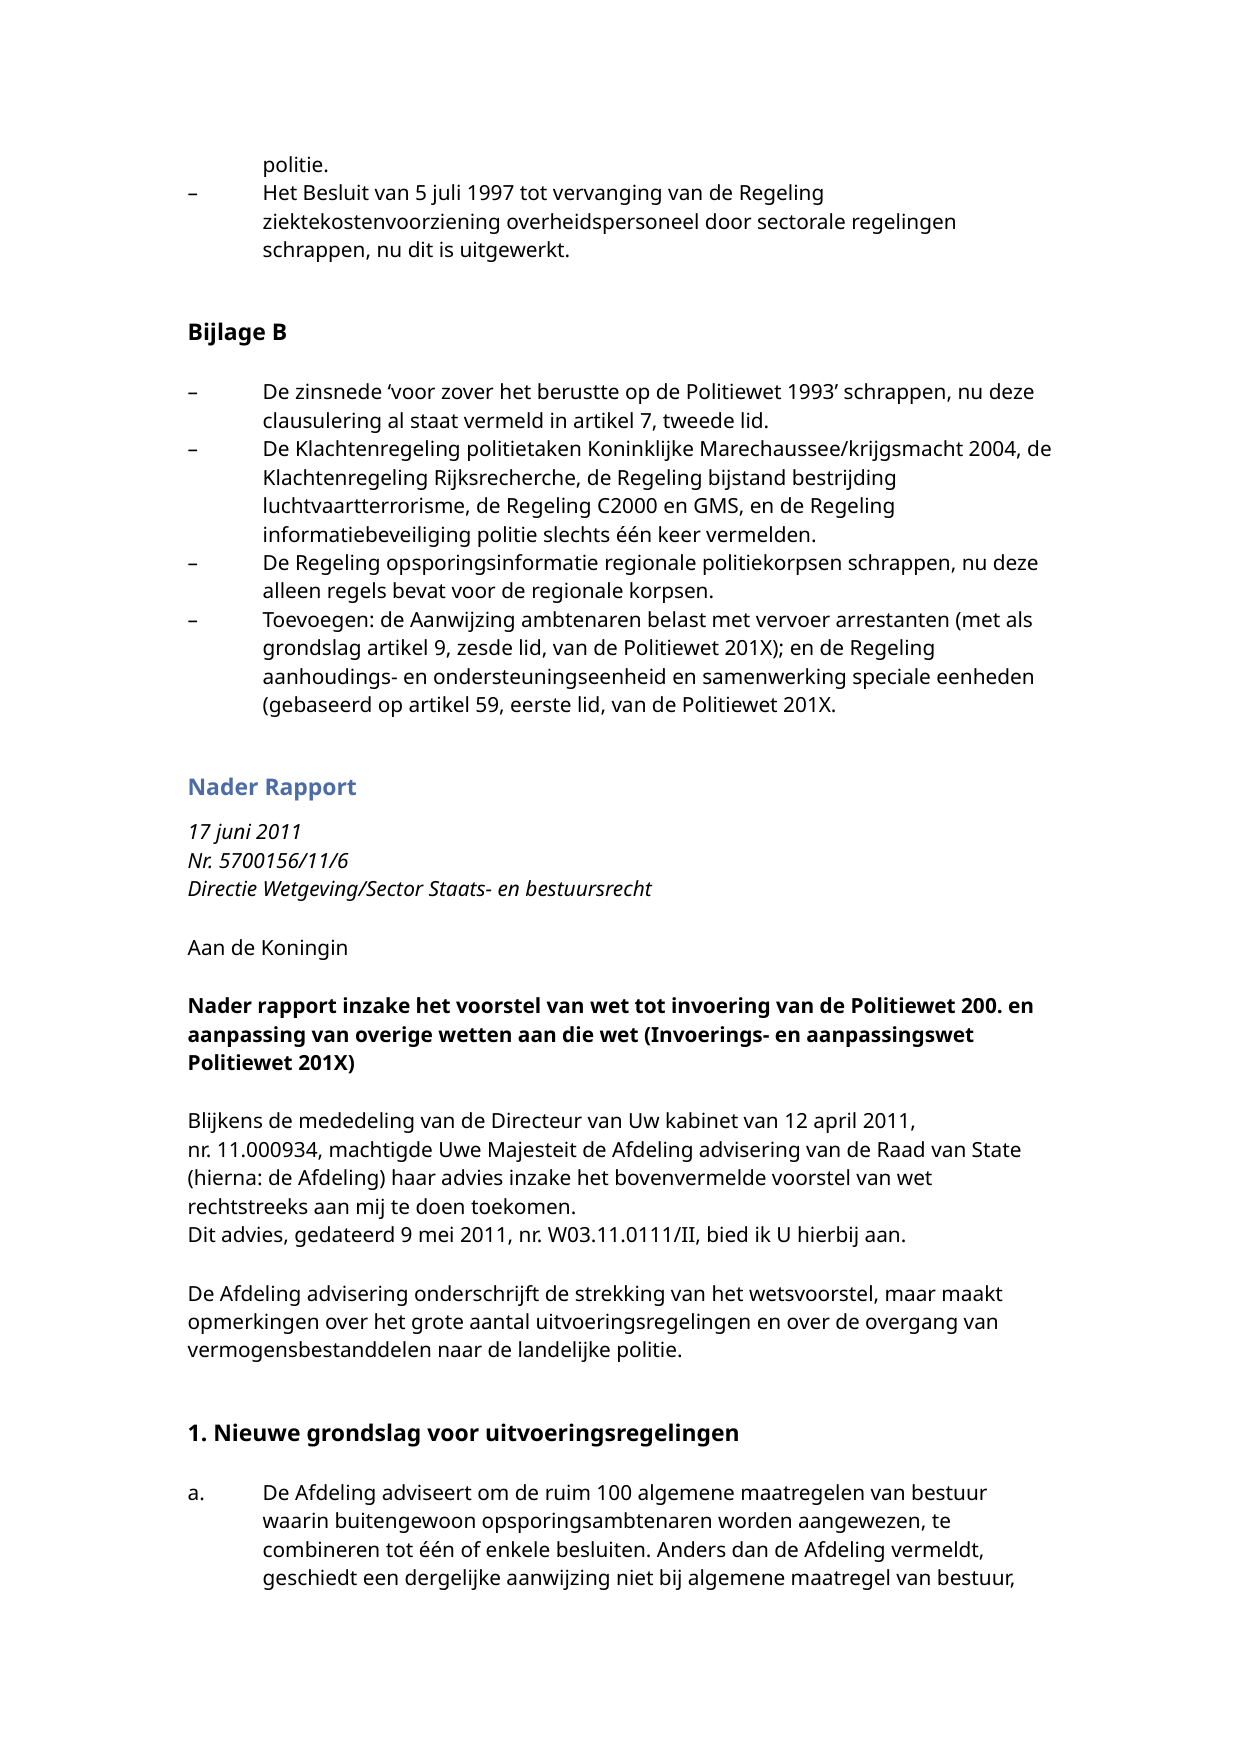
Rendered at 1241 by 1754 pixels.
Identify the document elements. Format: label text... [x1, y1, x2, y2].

text Dit advies, gedateerd 9 mei 2011, nr. W03.11.0111/II, bied ik U hierbij aan. [187, 1220, 1053, 1249]
list De Klachtenregeling politietaken Koninklijke Marechaussee/krijgsmacht 2004, de Klachtenregeling Rijksrecherche, de Regeling bijstand bestrijding luchtvaartterrorisme, de Regeling C2000 en GMS, en de Regeling informatiebeveiliging politie slechts één keer vermelden. [187, 434, 1053, 548]
subtitle Nader Rapport [187, 771, 1053, 802]
list De Afdeling adviseert om de ruim 100 algemene maatregelen van bestuur waarin buitengewoon opsporingsambtenaren worden aangewezen, te combineren tot één of enkele besluiten. Anders dan de Afdeling vermeldt, geschiedt een dergelijke aanwijzing niet bij algemene maatregel van bestuur, [187, 1478, 1053, 1592]
text Directie Wetgeving/Sector Staats- en bestuursrecht [187, 874, 1053, 903]
text Nr. 5700156/11/6 [187, 846, 1053, 874]
subtitle Bijlage B [187, 316, 1053, 347]
list De zinsnede ‘voor zover het berustte op de Politiewet 1993’ schrappen, nu deze clausulering al staat vermeld in artikel 7, tweede lid. [187, 377, 1053, 434]
text De Afdeling advisering onderschrijft de strekking van het wetsvoorstel, maar maakt opmerkingen over het grote aantal uitvoeringsregelingen en over de overgang van vermogensbestanddelen naar de landelijke politie. [187, 1279, 1053, 1364]
text Blijkens de mededeling van de Directeur van Uw kabinet van 12 april 2011, nr. 11.000934, machtigde Uwe Majesteit de Afdeling advisering van de Raad van State (hierna: de Afdeling) haar advies inzake het bovenvermelde voorstel van wet rechtstreeks aan mij te doen toekomen. [187, 1107, 1053, 1220]
text Aan de Koningin [187, 933, 1053, 961]
text 17 juni 2011 [187, 817, 1053, 846]
list Toevoegen: de Aanwijzing ambtenaren belast met vervoer arrestanten (met als grondslag artikel 9, zesde lid, van de Politiewet 201X); en de Regeling aanhoudings- en ondersteuningseenheid en samenwerking speciale eenheden (gebaseerd op artikel 59, eerste lid, van de Politiewet 201X. [187, 605, 1053, 719]
list De Regeling opsporingsinformatie regionale politiekorpsen schrappen, nu deze alleen regels bevat voor de regionale korpsen. [187, 548, 1053, 605]
text Nader rapport inzake het voorstel van wet tot invoering van de Politiewet 200. en aanpassing van overige wetten aan die wet (Invoerings- en aanpassingswet Politiewet 201X) [187, 991, 1053, 1077]
list politie. [187, 150, 1053, 178]
list Het Besluit van 5 juli 1997 tot vervanging van de Regeling ziektekostenvoorziening overheidspersoneel door sectorale regelingen schrappen, nu dit is uitgewerkt. [187, 178, 1053, 264]
subtitle 1. Nieuwe grondslag voor uitvoeringsregelingen [187, 1417, 1053, 1448]
